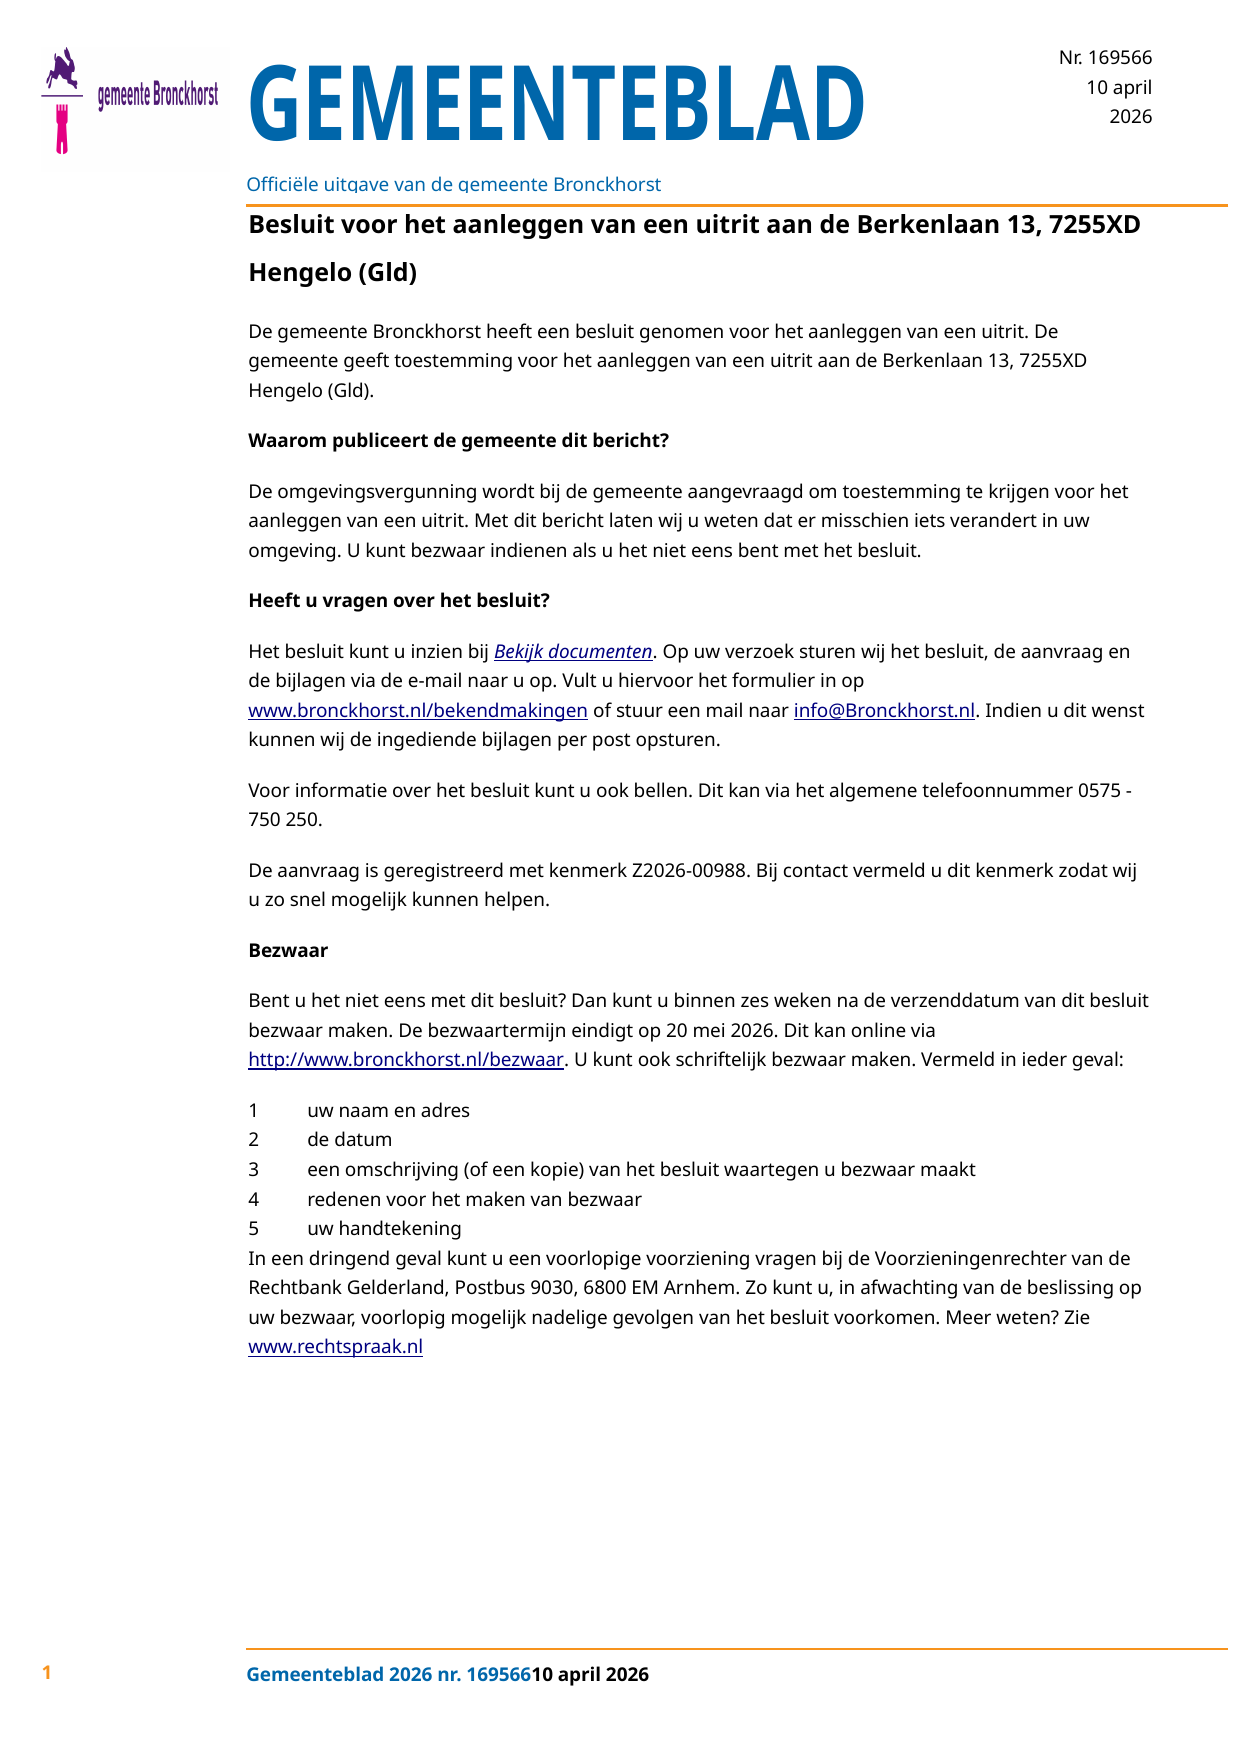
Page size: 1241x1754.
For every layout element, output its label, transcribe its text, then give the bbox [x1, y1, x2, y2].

list de datum [248, 1127, 1152, 1152]
list uw naam en adres [248, 1097, 1152, 1123]
text De aanvraag is geregistreerd met kenmerk Z2026-00988. Bij contact vermeld u dit kenmerk zodat wij u zo snel mogelijk kunnen helpen. [248, 857, 1152, 912]
picture [41, 47, 231, 172]
text In een dringend geval kunt u een voorlopige voorziening vragen bij de Voorzieningenrechter van de Rechtbank Gelderland, Postbus 9030, 6800 EM Arnhem. Zo kunt u, in afwachting van de beslissing op uw bezwaar, voorlopig mogelijk nadelige gevolgen van het besluit voorkomen. Meer weten? Zie www.rechtspraak.nl [248, 1245, 1152, 1359]
text Waarom publiceert de gemeente dit bericht? [248, 427, 1152, 453]
list redenen voor het maken van bezwaar [248, 1186, 1152, 1212]
text Besluit voor het aanleggen van een uitrit aan de Berkenlaan 13, 7255XD Hengelo (Gld) [248, 207, 1152, 288]
text Bezwaar [248, 937, 1152, 963]
text Heeft u vragen over het besluit? [248, 587, 1152, 613]
text Bent u het niet eens met dit besluit? Dan kunt u binnen zes weken na de verzenddatum van dit besluit bezwaar maken. De bezwaartermijn eindigt op 20 mei 2026. Dit kan online via http://www.bronckhorst.nl/bezwaar. U kunt ook schriftelijk bezwaar maken. Vermeld in ieder geval: [248, 987, 1152, 1072]
text Voor informatie over het besluit kunt u ook bellen. Dit kan via het algemene telefoonnummer 0575 - 750 250. [248, 777, 1152, 832]
list een omschrijving (of een kopie) van het besluit waartegen u bezwaar maakt [248, 1156, 1152, 1182]
text Het besluit kunt u inzien bij Bekijk documenten. Op uw verzoek sturen wij het besluit, de aanvraag en de bijlagen via de e-mail naar u op. Vult u hiervoor het formulier in op www.bronckhorst.nl/bekendmakingen of stuur een mail naar info@Bronckhorst.nl. Indien u dit wenst kunnen wij de ingediende bijlagen per post opsturen. [248, 638, 1152, 752]
text De gemeente Bronckhorst heeft een besluit genomen voor het aanleggen van een uitrit. De gemeente geeft toestemming voor het aanleggen van een uitrit aan de Berkenlaan 13, 7255XD Hengelo (Gld). [248, 318, 1152, 403]
text De omgevingsvergunning wordt bij de gemeente aangevraagd om toestemming te krijgen voor het aanleggen van een uitrit. Met dit bericht laten wij u weten dat er misschien iets verandert in uw omgeving. U kunt bezwaar indienen als u het niet eens bent met het besluit. [248, 478, 1152, 563]
list uw handtekening [248, 1215, 1152, 1241]
